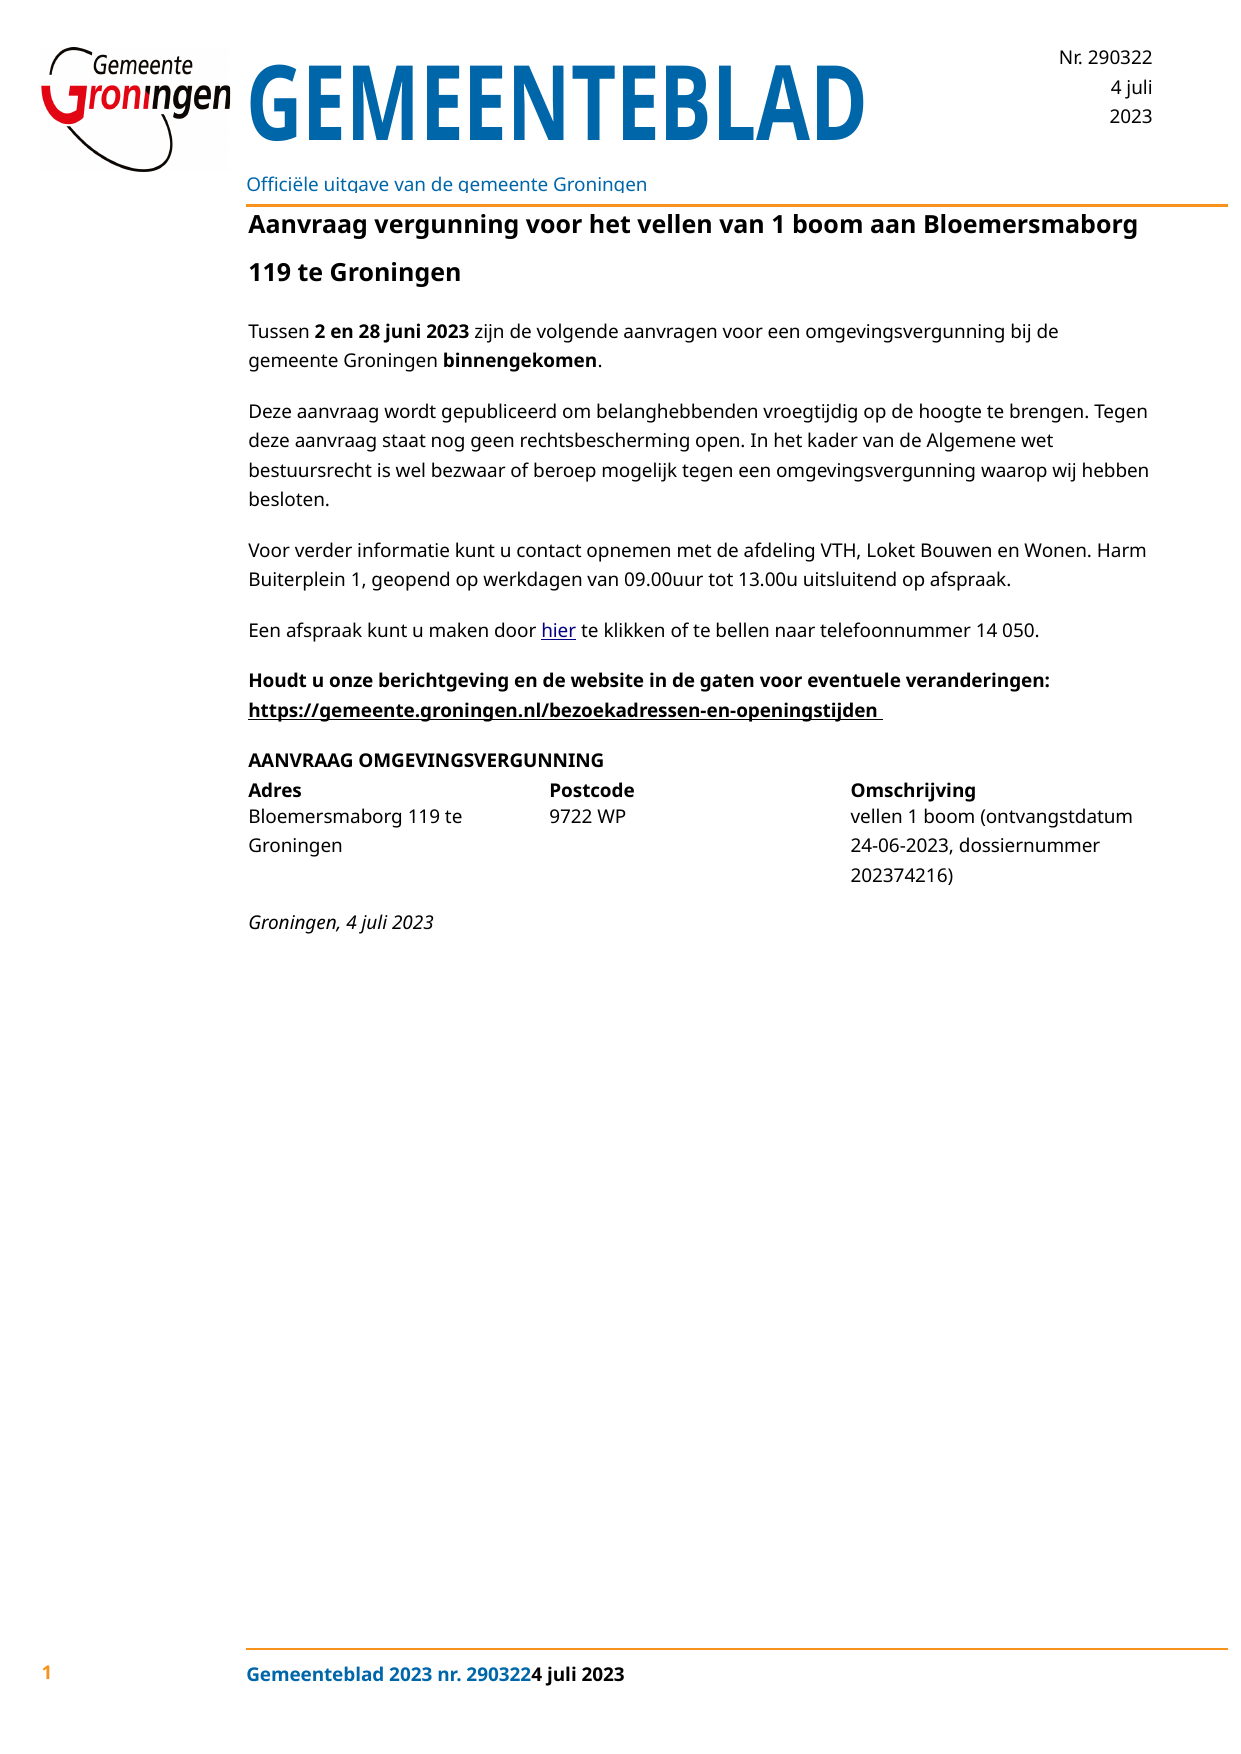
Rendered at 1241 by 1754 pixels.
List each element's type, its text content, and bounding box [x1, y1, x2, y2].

text Tussen 2 en 28 juni 2023 zijn de volgende aanvragen voor een omgevingsvergunning bij de gemeente Groningen binnengekomen. [248, 318, 1152, 373]
table_cell Bloemersmaborg 119 te Groningen [248, 803, 549, 888]
text Een afspraak kunt u maken door hier te klikken of te bellen naar telefoonnummer 14 050. [248, 617, 1152, 643]
text Groningen, 4 juli 2023 [248, 909, 1152, 935]
text Houdt u onze berichtgeving en de website in de gaten voor eventuele veranderingen: https://gemeente.groningen.nl/bezoekadressen-en-openingstijden [248, 667, 1152, 723]
table_header Omschrijving [850, 777, 1152, 803]
table_header Adres [248, 777, 549, 803]
text Aanvraag vergunning voor het vellen van 1 boom aan Bloemersmaborg 119 te Groningen [248, 207, 1152, 288]
text AANVRAAG OMGEVINGSVERGUNNING [248, 747, 1152, 773]
picture [41, 47, 231, 172]
table_cell vellen 1 boom (ontvangstdatum 24-06-2023, dossiernummer 202374216) [850, 803, 1152, 888]
table_cell 9722 WP [549, 803, 850, 888]
table_header Postcode [549, 777, 850, 803]
text Deze aanvraag wordt gepubliceerd om belanghebbenden vroegtijdig op de hoogte te brengen. Tegen deze aanvraag staat nog geen rechtsbescherming open. In het kader van de Algemene wet bestuursrecht is wel bezwaar of beroep mogelijk tegen een omgevingsvergunning waarop wij hebben besloten. [248, 398, 1152, 512]
text Voor verder informatie kunt u contact opnemen met de afdeling VTH, Loket Bouwen en Wonen. Harm Buiterplein 1, geopend op werkdagen van 09.00uur tot 13.00u uitsluitend op afspraak. [248, 537, 1152, 592]
